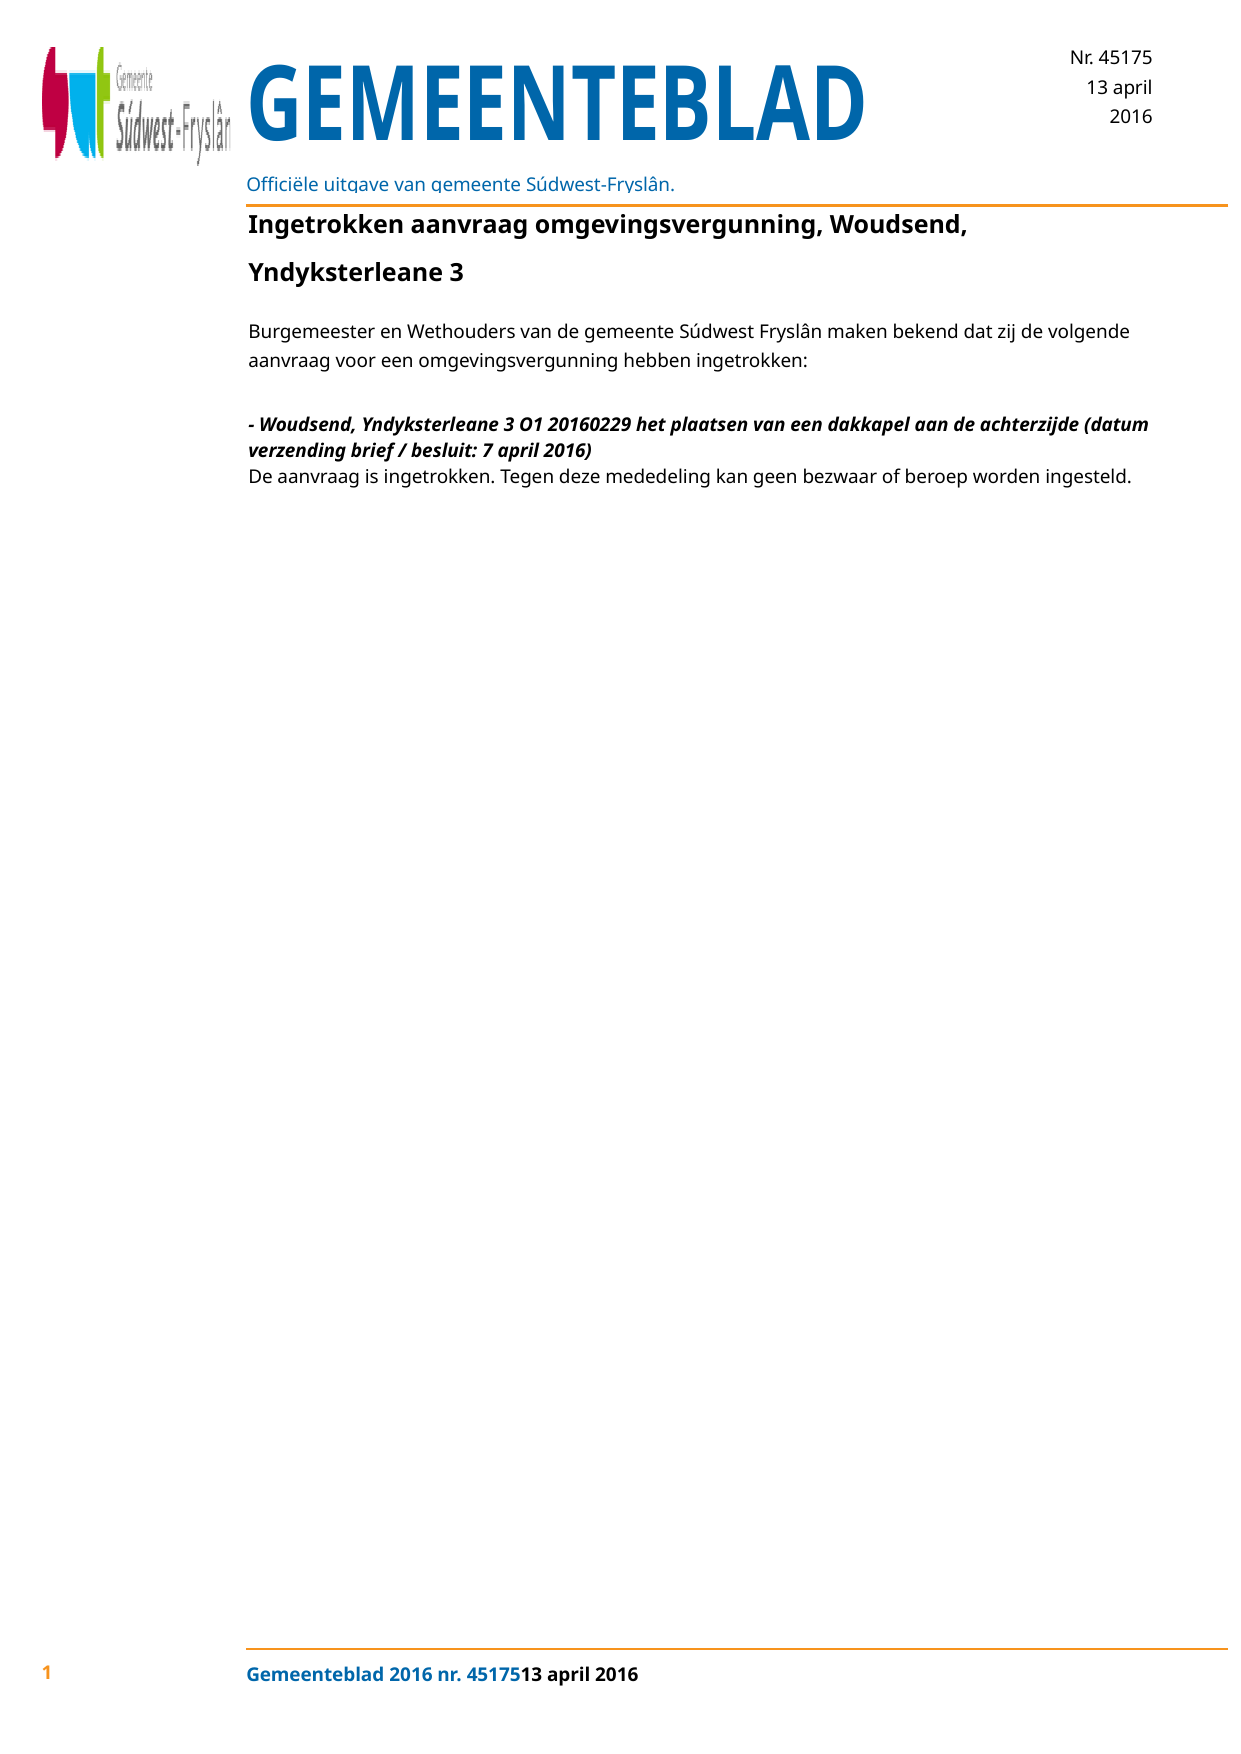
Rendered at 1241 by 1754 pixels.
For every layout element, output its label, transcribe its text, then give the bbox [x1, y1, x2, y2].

text Ingetrokken aanvraag omgevingsvergunning, Woudsend, Yndyksterleane 3 [248, 207, 1152, 288]
picture [41, 47, 231, 172]
text De aanvraag is ingetrokken. Tegen deze mededeling kan geen bezwaar of beroep worden ingesteld. [248, 463, 1152, 489]
text - Woudsend, Yndyksterleane 3 O1 20160229 het plaatsen van een dakkapel aan de achterzijde (datum verzending brief / besluit: 7 april 2016) [248, 411, 1152, 463]
text Burgemeester en Wethouders van de gemeente Súdwest Fryslân maken bekend dat zij de volgende aanvraag voor een omgevingsvergunning hebben ingetrokken: [248, 318, 1152, 373]
